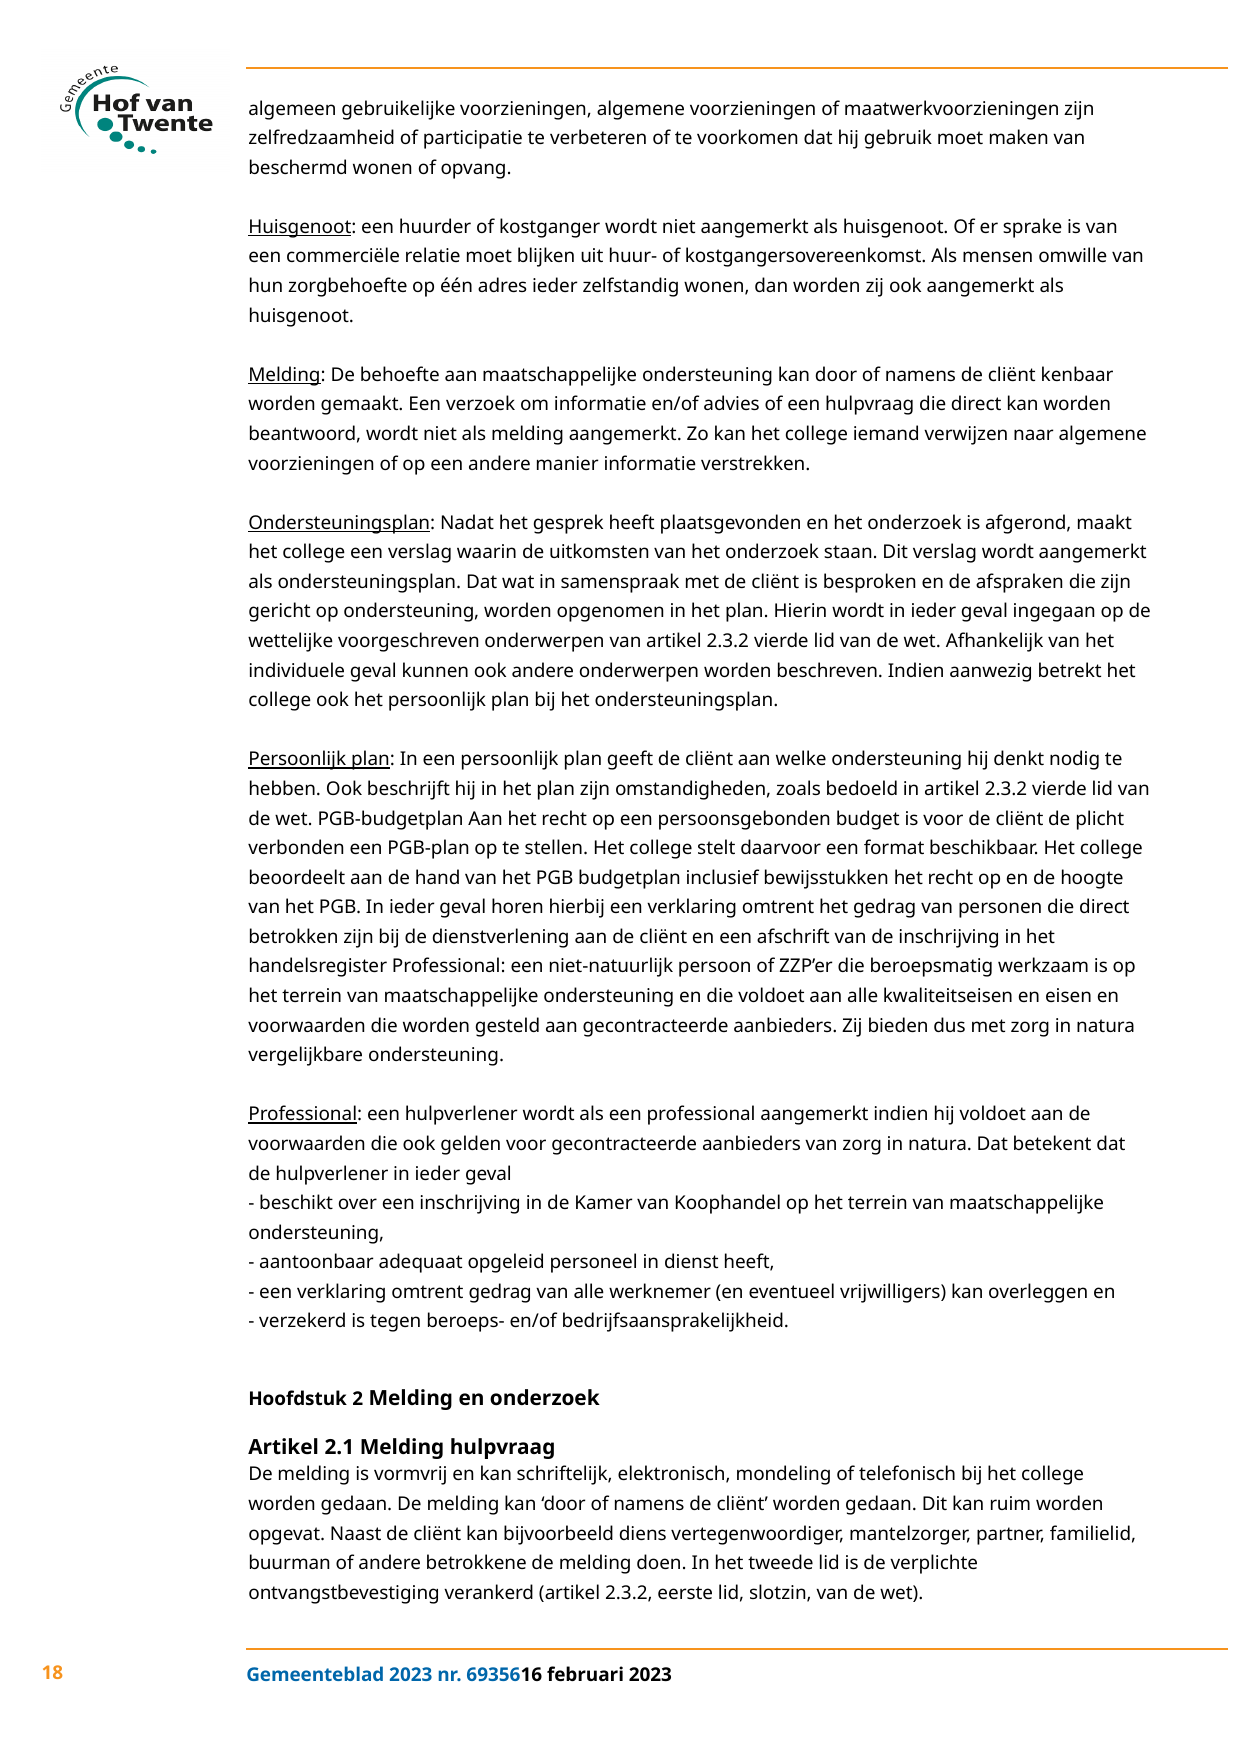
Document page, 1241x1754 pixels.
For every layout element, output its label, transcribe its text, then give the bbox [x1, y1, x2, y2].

picture [41, 47, 231, 172]
text - een verklaring omtrent gedrag van alle werknemer (en eventueel vrijwilligers) kan overleggen en [248, 1278, 1152, 1304]
text Hoofdstuk 2 Melding en onderzoek [248, 1383, 1152, 1411]
text - beschikt over een inschrijving in de Kamer van Koophandel op het terrein van maatschappelijke ondersteuning, [248, 1189, 1152, 1245]
text De melding is vormvrij en kan schriftelijk, elektronisch, mondeling of telefonisch bij het college worden gedaan. De melding kan ‘door of namens de cliënt’ worden gedaan. Dit kan ruim worden opgevat. Naast de cliënt kan bijvoorbeeld diens vertegenwoordiger, mantelzorger, partner, familielid, buurman of andere betrokkene de melding doen. In het tweede lid is de verplichte ontvangstbevestiging verankerd (artikel 2.3.2, eerste lid, slotzin, van de wet). [248, 1461, 1152, 1605]
text Artikel 2.1 Melding hulpvraag [248, 1432, 1152, 1461]
text - aantoonbaar adequaat opgeleid personeel in dienst heeft, [248, 1248, 1152, 1274]
text - verzekerd is tegen beroeps- en/of bedrijfsaansprakelijkheid. [248, 1308, 1152, 1333]
text Melding: De behoefte aan maatschappelijke ondersteuning kan door of namens de cliënt kenbaar worden gemaakt. Een verzoek om informatie en/of advies of een hulpvraag die direct kan worden beantwoord, wordt niet als melding aangemerkt. Zo kan het college iemand verwijzen naar algemene voorzieningen of op een andere manier informatie verstrekken. [248, 361, 1152, 476]
text Professional: een hulpverlener wordt als een professional aangemerkt indien hij voldoet aan de voorwaarden die ook gelden voor gecontracteerde aanbieders van zorg in natura. Dat betekent dat de hulpverlener in ieder geval [248, 1101, 1152, 1186]
text algemeen gebruikelijke voorzieningen, algemene voorzieningen of maatwerkvoorzieningen zijn zelfredzaamheid of participatie te verbeteren of te voorkomen dat hij gebruik moet maken van beschermd wonen of opvang. [248, 95, 1152, 180]
text Ondersteuningsplan: Nadat het gesprek heeft plaatsgevonden en het onderzoek is afgerond, maakt het college een verslag waarin de uitkomsten van het onderzoek staan. Dit verslag wordt aangemerkt als ondersteuningsplan. Dat wat in samenspraak met de cliënt is besproken en de afspraken die zijn gericht op ondersteuning, worden opgenomen in het plan. Hierin wordt in ieder geval ingegaan op de wettelijke voorgeschreven onderwerpen van artikel 2.3.2 vierde lid van de wet. Afhankelijk van het individuele geval kunnen ook andere onderwerpen worden beschreven. Indien aanwezig betrekt het college ook het persoonlijk plan bij het ondersteuningsplan. [248, 509, 1152, 712]
text Persoonlijk plan: In een persoonlijk plan geeft de cliënt aan welke ondersteuning hij denkt nodig te hebben. Ook beschrijft hij in het plan zijn omstandigheden, zoals bedoeld in artikel 2.3.2 vierde lid van de wet. PGB-budgetplan Aan het recht op een persoonsgebonden budget is voor de cliënt de plicht verbonden een PGB-plan op te stellen. Het college stelt daarvoor een format beschikbaar. Het college beoordeelt aan de hand van het PGB budgetplan inclusief bewijsstukken het recht op en de hoogte van het PGB. In ieder geval horen hierbij een verklaring omtrent het gedrag van personen die direct betrokken zijn bij de dienstverlening aan de cliënt en een afschrift van de inschrijving in het handelsregister Professional: een niet-natuurlijk persoon of ZZP’er die beroepsmatig werkzaam is op het terrein van maatschappelijke ondersteuning en die voldoet aan alle kwaliteitseisen en eisen en voorwaarden die worden gesteld aan gecontracteerde aanbieders. Zij bieden dus met zorg in natura vergelijkbare ondersteuning. [248, 746, 1152, 1067]
text Huisgenoot: een huurder of kostganger wordt niet aangemerkt als huisgenoot. Of er sprake is van een commerciële relatie moet blijken uit huur- of kostgangersovereenkomst. Als mensen omwille van hun zorgbehoefte op één adres ieder zelfstandig wonen, dan worden zij ook aangemerkt als huisgenoot. [248, 213, 1152, 328]
